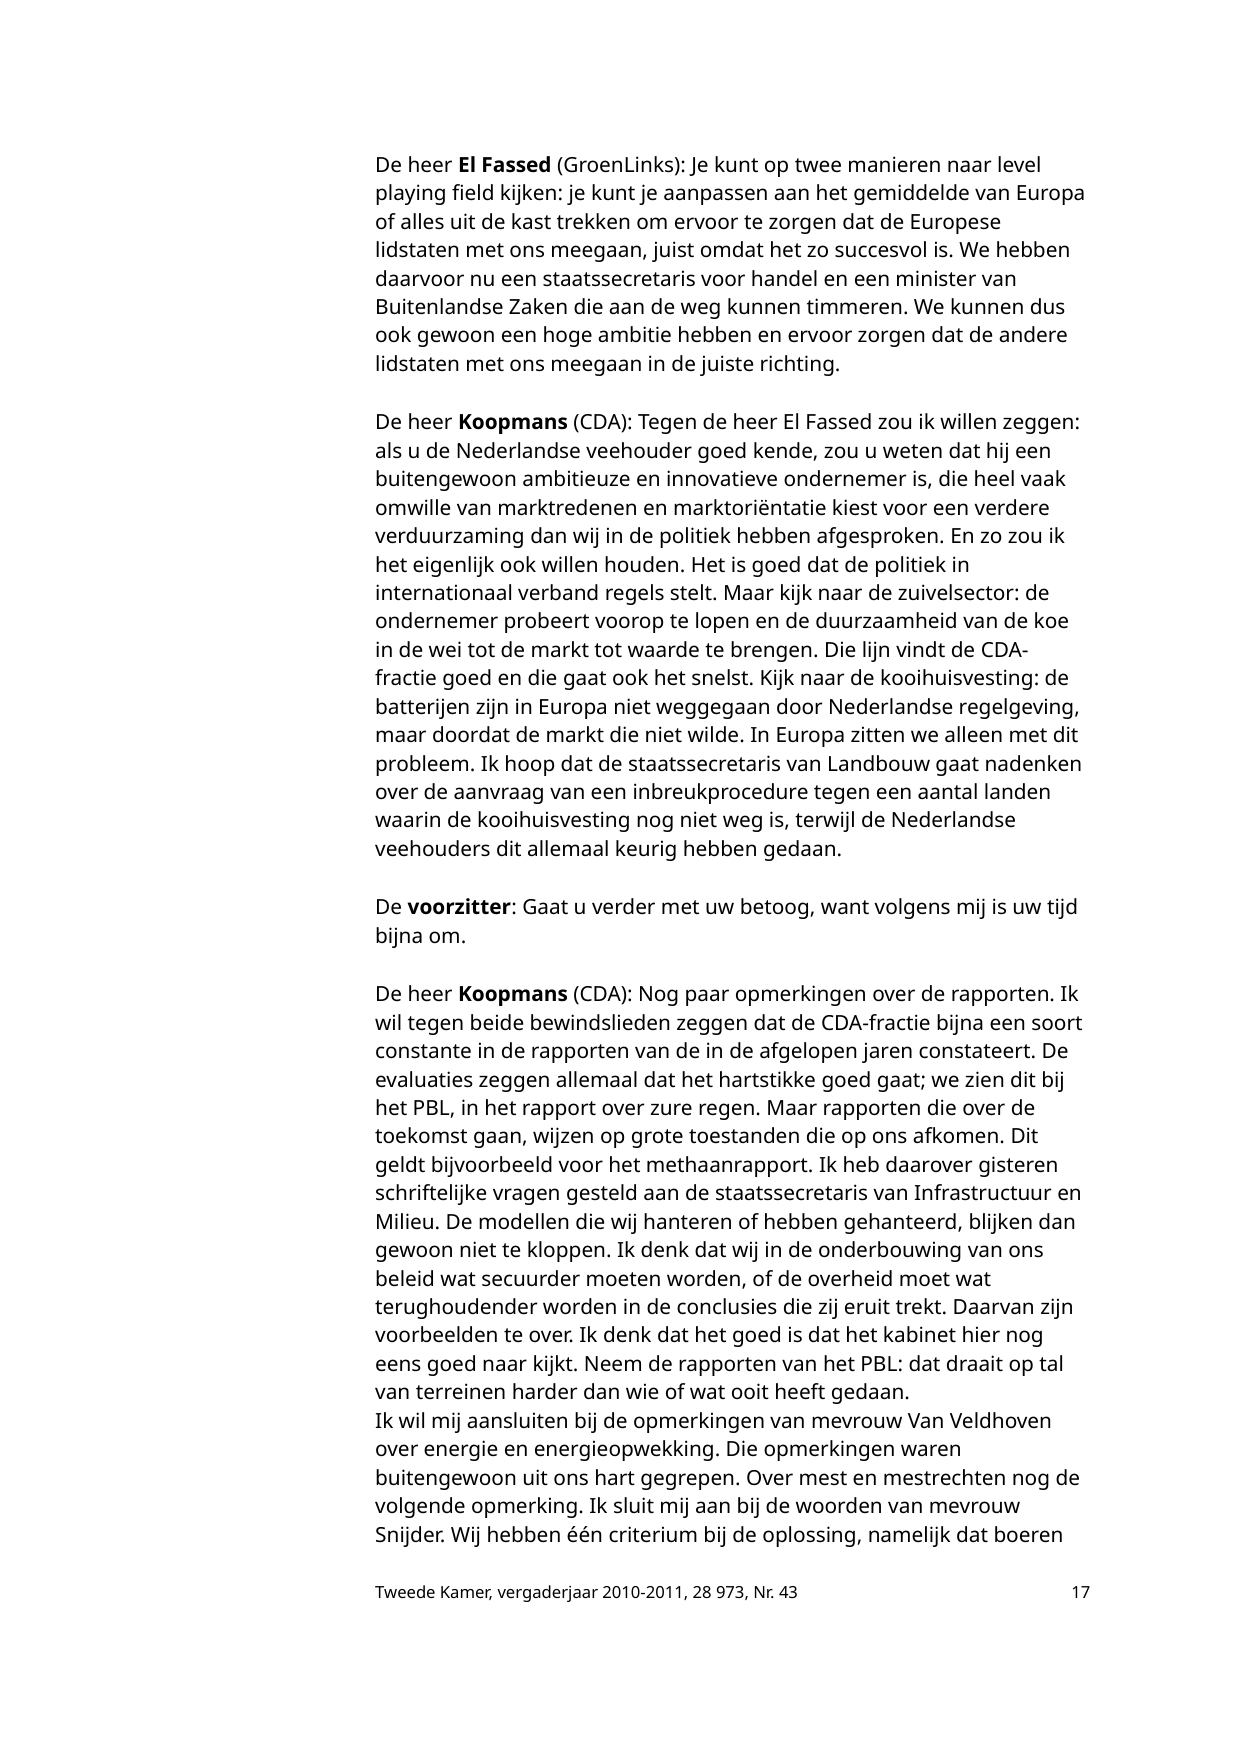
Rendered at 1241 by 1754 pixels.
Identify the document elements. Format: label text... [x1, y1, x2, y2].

text Ik wil mij aansluiten bij de opmerkingen van mevrouw Van Veldhoven over energie en energieopwekking. Die opmerkingen waren buitengewoon uit ons hart gegrepen. Over mest en mestrechten nog de volgende opmerking. Ik sluit mij aan bij de woorden van mevrouw Snijder. Wij hebben één criterium bij de oplossing, namelijk dat boeren [375, 1406, 1090, 1548]
text De heer Koopmans (CDA): Tegen de heer El Fassed zou ik willen zeggen: als u de Nederlandse veehouder goed kende, zou u weten dat hij een buitengewoon ambitieuze en innovatieve ondernemer is, die heel vaak omwille van marktredenen en marktoriëntatie kiest voor een verdere verduurzaming dan wij in de politiek hebben afgesproken. En zo zou ik het eigenlijk ook willen houden. Het is goed dat de politiek in internationaal verband regels stelt. Maar kijk naar de zuivelsector: de ondernemer probeert voorop te lopen en de duurzaamheid van de koe in de wei tot de markt tot waarde te brengen. Die lijn vindt de CDA-fractie goed en die gaat ook het snelst. Kijk naar de kooihuisvesting: de batterijen zijn in Europa niet weggegaan door Nederlandse regelgeving, maar doordat de markt die niet wilde. In Europa zitten we alleen met dit probleem. Ik hoop dat de staatssecretaris van Landbouw gaat nadenken over de aanvraag van een inbreukprocedure tegen een aantal landen waarin de kooihuisvesting nog niet weg is, terwijl de Nederlandse veehouders dit allemaal keurig hebben gedaan. [375, 407, 1090, 862]
text De heer Koopmans (CDA): Nog paar opmerkingen over de rapporten. Ik wil tegen beide bewindslieden zeggen dat de CDA-fractie bijna een soort constante in de rapporten van de in de afgelopen jaren constateert. De evaluaties zeggen allemaal dat het hartstikke goed gaat; we zien dit bij het PBL, in het rapport over zure regen. Maar rapporten die over de toekomst gaan, wijzen op grote toestanden die op ons afkomen. Dit geldt bijvoorbeeld voor het methaanrapport. Ik heb daarover gisteren schriftelijke vragen gesteld aan de staatssecretaris van Infrastructuur en Milieu. De modellen die wij hanteren of hebben gehanteerd, blijken dan gewoon niet te kloppen. Ik denk dat wij in de onderbouwing van ons beleid wat secuurder moeten worden, of de overheid moet wat terughoudender worden in de conclusies die zij eruit trekt. Daarvan zijn voorbeelden te over. Ik denk dat het goed is dat het kabinet hier nog eens goed naar kijkt. Neem de rapporten van het PBL: dat draait op tal van terreinen harder dan wie of wat ooit heeft gedaan. [375, 979, 1090, 1406]
text De voorzitter: Gaat u verder met uw betoog, want volgens mij is uw tijd bijna om. [375, 892, 1090, 949]
text De heer El Fassed (GroenLinks): Je kunt op twee manieren naar level playing field kijken: je kunt je aanpassen aan het gemiddelde van Europa of alles uit de kast trekken om ervoor te zorgen dat de Europese lidstaten met ons meegaan, juist omdat het zo succesvol is. We hebben daarvoor nu een staatssecretaris voor handel en een minister van Buitenlandse Zaken die aan de weg kunnen timmeren. We kunnen dus ook gewoon een hoge ambitie hebben en ervoor zorgen dat de andere lidstaten met ons meegaan in de juiste richting. [375, 150, 1090, 377]
